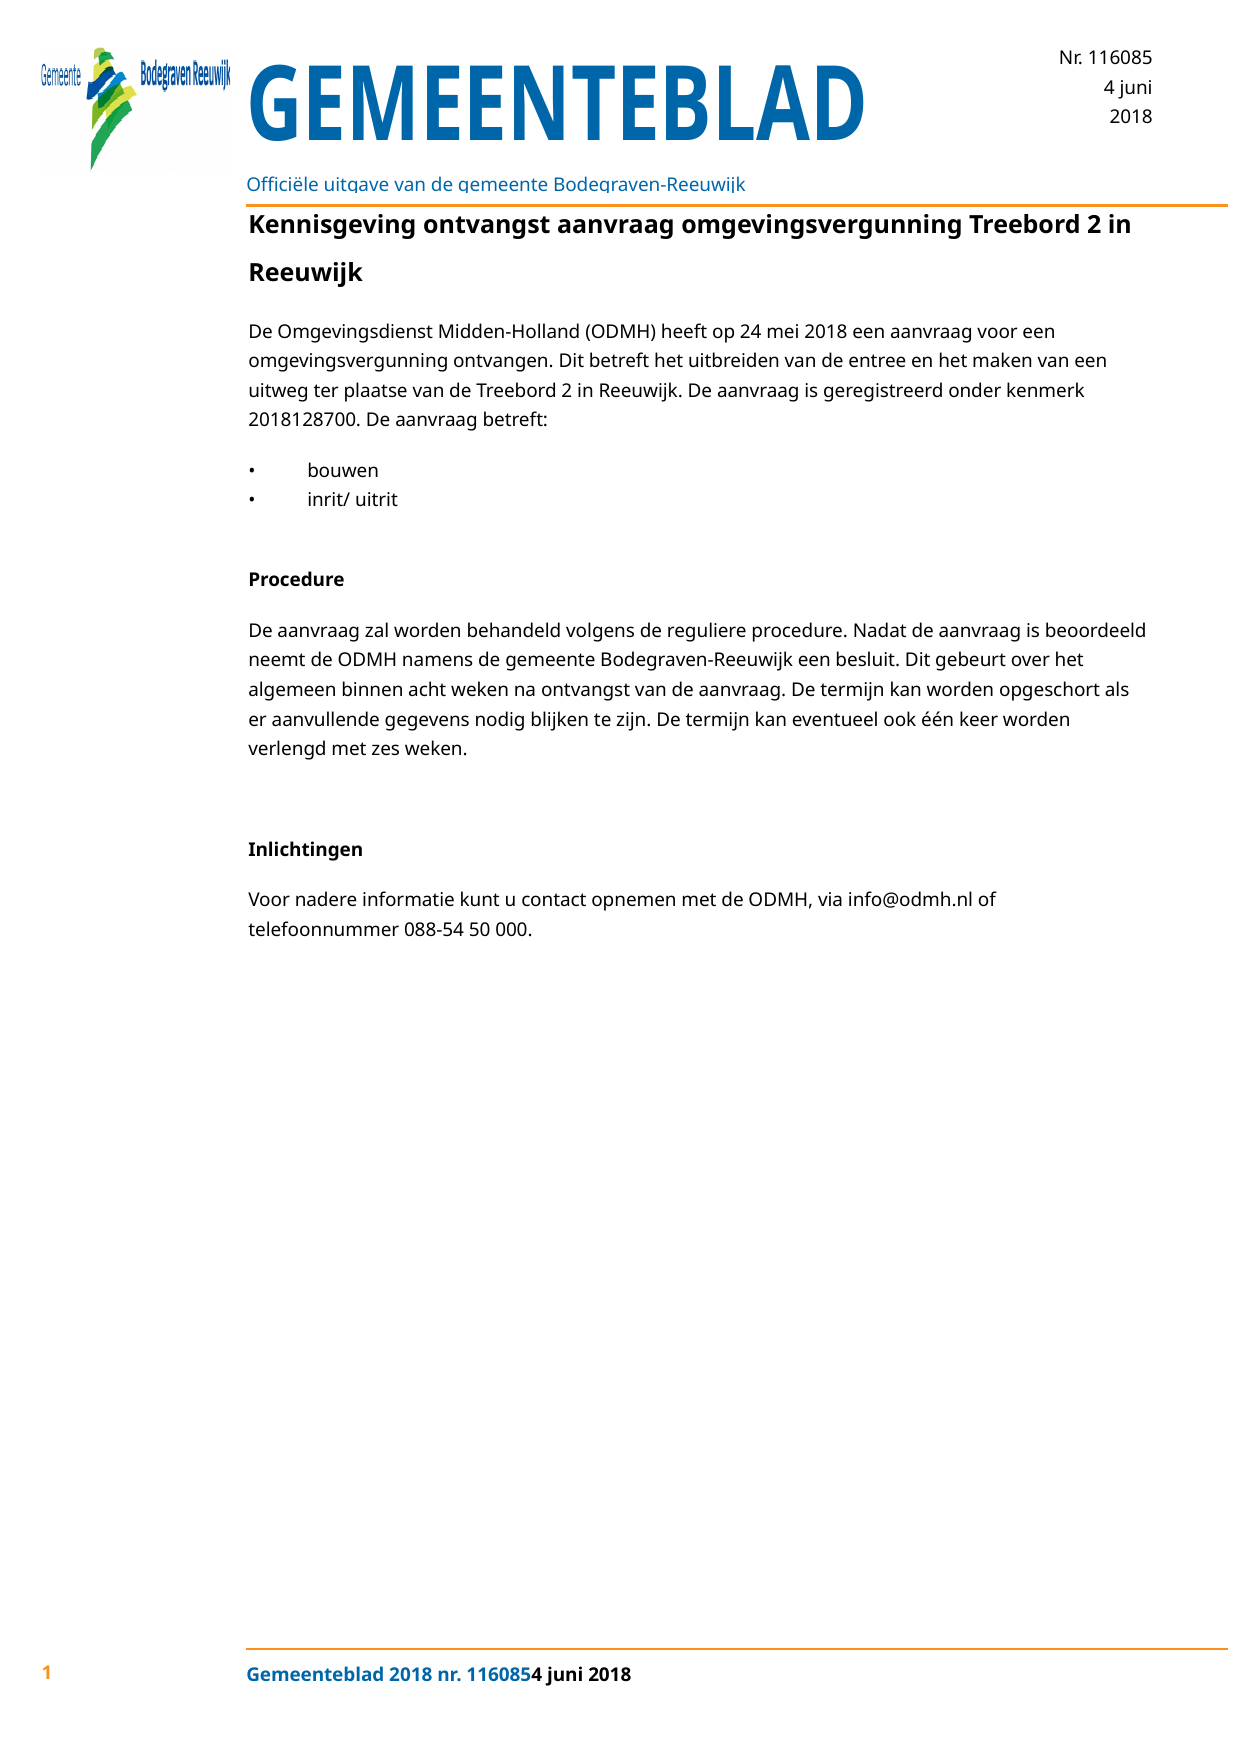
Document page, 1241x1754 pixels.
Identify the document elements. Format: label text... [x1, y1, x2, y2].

text Inlichtingen [248, 836, 1152, 862]
text Kennisgeving ontvangst aanvraag omgevingsvergunning Treebord 2 in Reeuwijk [248, 207, 1152, 288]
list bouwen [248, 457, 1152, 483]
text De aanvraag zal worden behandeld volgens de reguliere procedure. Nadat de aanvraag is beoordeeld neemt de ODMH namens de gemeente Bodegraven-Reeuwijk een besluit. Dit gebeurt over het algemeen binnen acht weken na ontvangst van de aanvraag. De termijn kan worden opgeschort als er aanvullende gegevens nodig blijken te zijn. De termijn kan eventueel ook één keer worden verlengd met zes weken. [248, 617, 1152, 761]
text Voor nadere informatie kunt u contact opnemen met de ODMH, via info@odmh.nl of telefoonnummer 088-54 50 000. [248, 887, 1152, 942]
picture [41, 47, 231, 172]
text Procedure [248, 567, 1152, 592]
text De Omgevingsdienst Midden-Holland (ODMH) heeft op 24 mei 2018 een aanvraag voor een omgevingsvergunning ontvangen. Dit betreft het uitbreiden van de entree en het maken van een uitweg ter plaatse van de Treebord 2 in Reeuwijk. De aanvraag is geregistreerd onder kenmerk 2018128700. De aanvraag betreft: [248, 318, 1152, 432]
list inrit/ uitrit [248, 487, 1152, 512]
